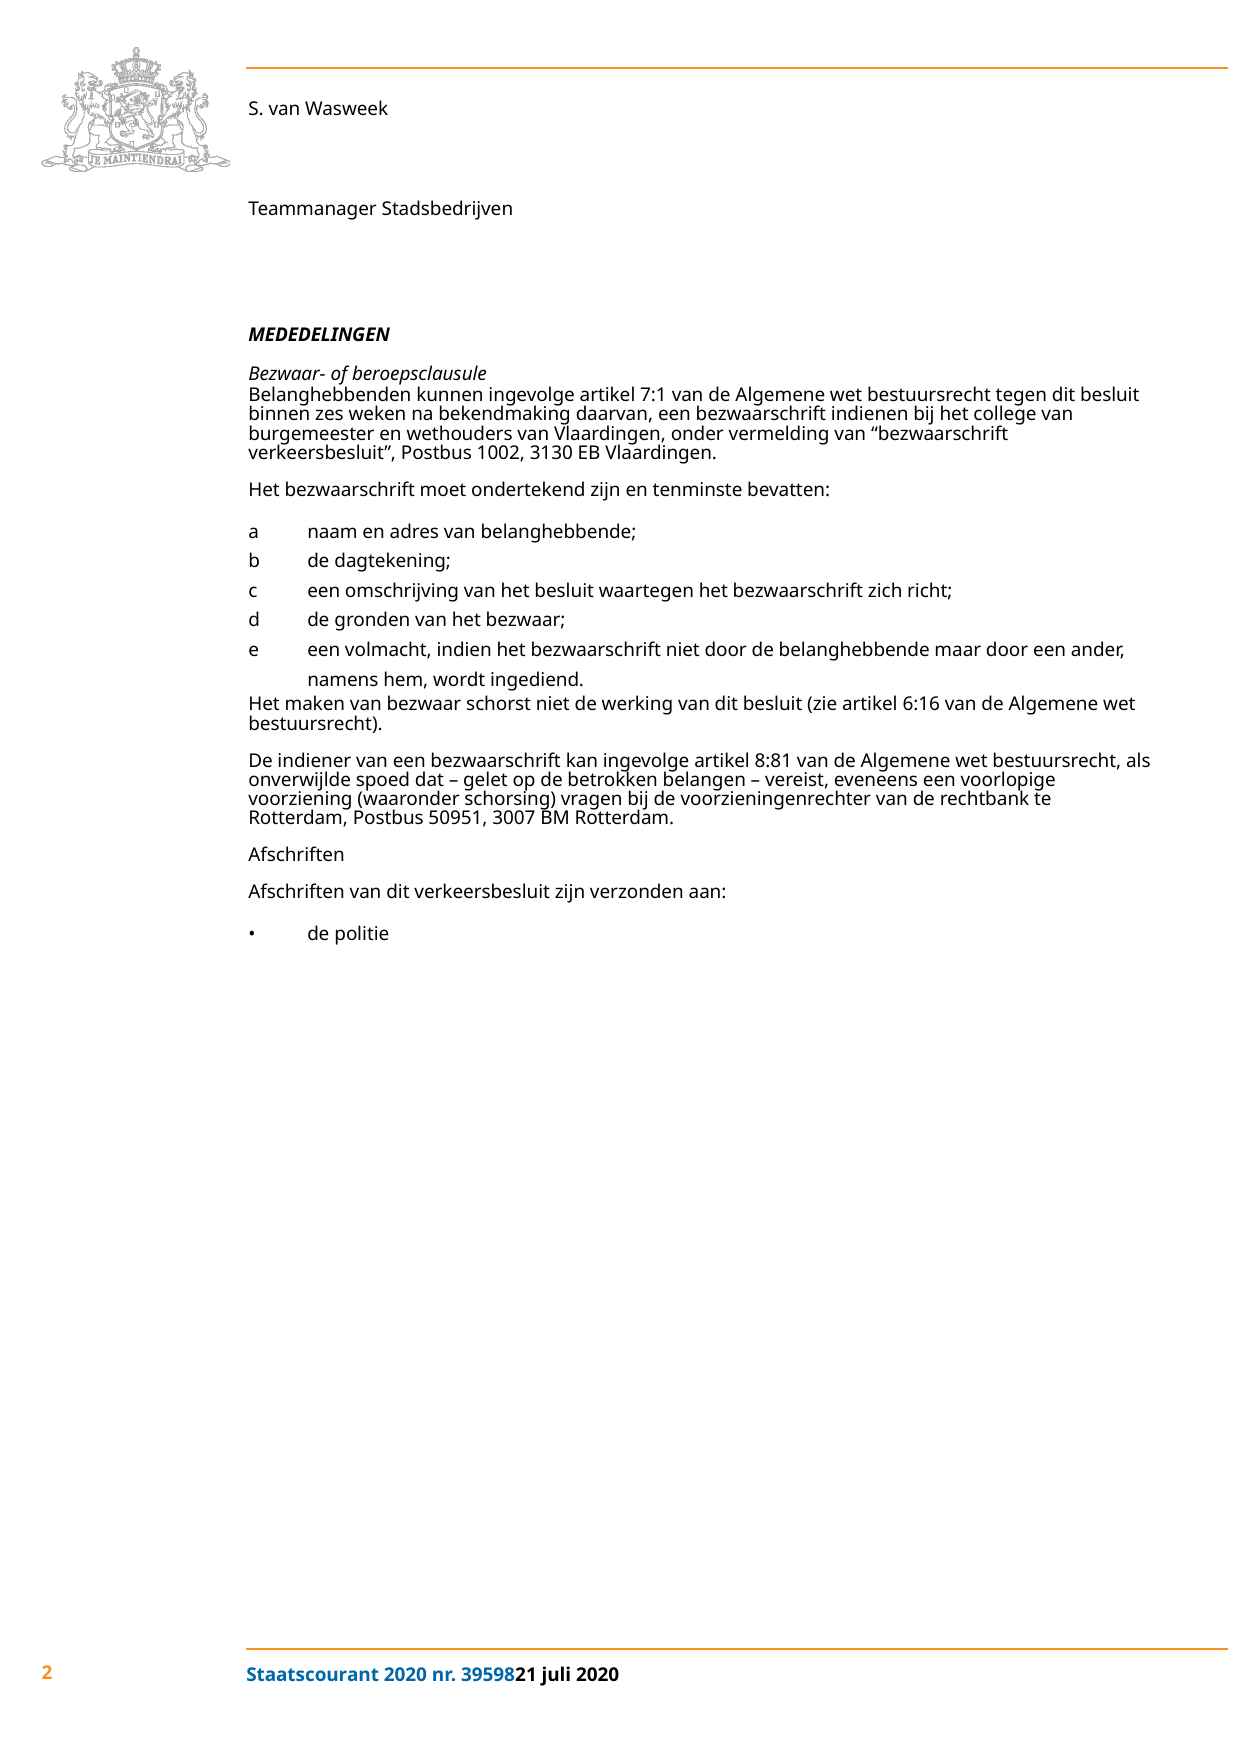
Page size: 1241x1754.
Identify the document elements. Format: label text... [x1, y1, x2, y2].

text De indiener van een bezwaarschrift kan ingevolge artikel 8:81 van de Algemene wet bestuursrecht, als onverwijlde spoed dat – gelet op de betrokken belangen – vereist, eveneens een voorlopige voorziening (waaronder schorsing) vragen bij de voorzieningenrechter van de rechtbank te Rotterdam, Postbus 50951, 3007 BM Rotterdam. [248, 752, 1152, 829]
list een omschrijving van het besluit waartegen het bezwaarschrift zich richt; [248, 577, 1152, 603]
list naam en adres van belanghebbende; [248, 518, 1152, 543]
text MEDEDELINGEN [248, 321, 1152, 347]
text Het bezwaarschrift moet ondertekend zijn en tenminste bevatten: [248, 481, 1152, 500]
text Teammanager Stadsbedrijven [248, 196, 1152, 221]
text Afschriften van dit verkeersbesluit zijn verzonden aan: [248, 883, 1152, 903]
list de gronden van het bezwaar; [248, 607, 1152, 632]
list de politie [248, 920, 1152, 946]
text Afschriften [248, 846, 1152, 866]
picture [41, 47, 231, 172]
text Het maken van bezwaar schorst niet de werking van dit besluit (zie artikel 6:16 van de Algemene wet bestuursrecht). [248, 695, 1152, 734]
text Belanghebbenden kunnen ingevolge artikel 7:1 van de Algemene wet bestuursrecht tegen dit besluit binnen zes weken na bekendmaking daarvan, een bezwaarschrift indienen bij het college van burgemeester en wethouders van Vlaardingen, onder vermelding van “bezwaarschrift verkeersbesluit”, Postbus 1002, 3130 EB Vlaardingen. [248, 386, 1152, 463]
text Bezwaar- of beroepsclausule [248, 360, 1152, 386]
list de dagtekening; [248, 547, 1152, 573]
list een volmacht, indien het bezwaarschrift niet door de belanghebbende maar door een ander, namens hem, wordt ingediend. [248, 636, 1152, 691]
text S. van Wasweek [248, 95, 1152, 121]
